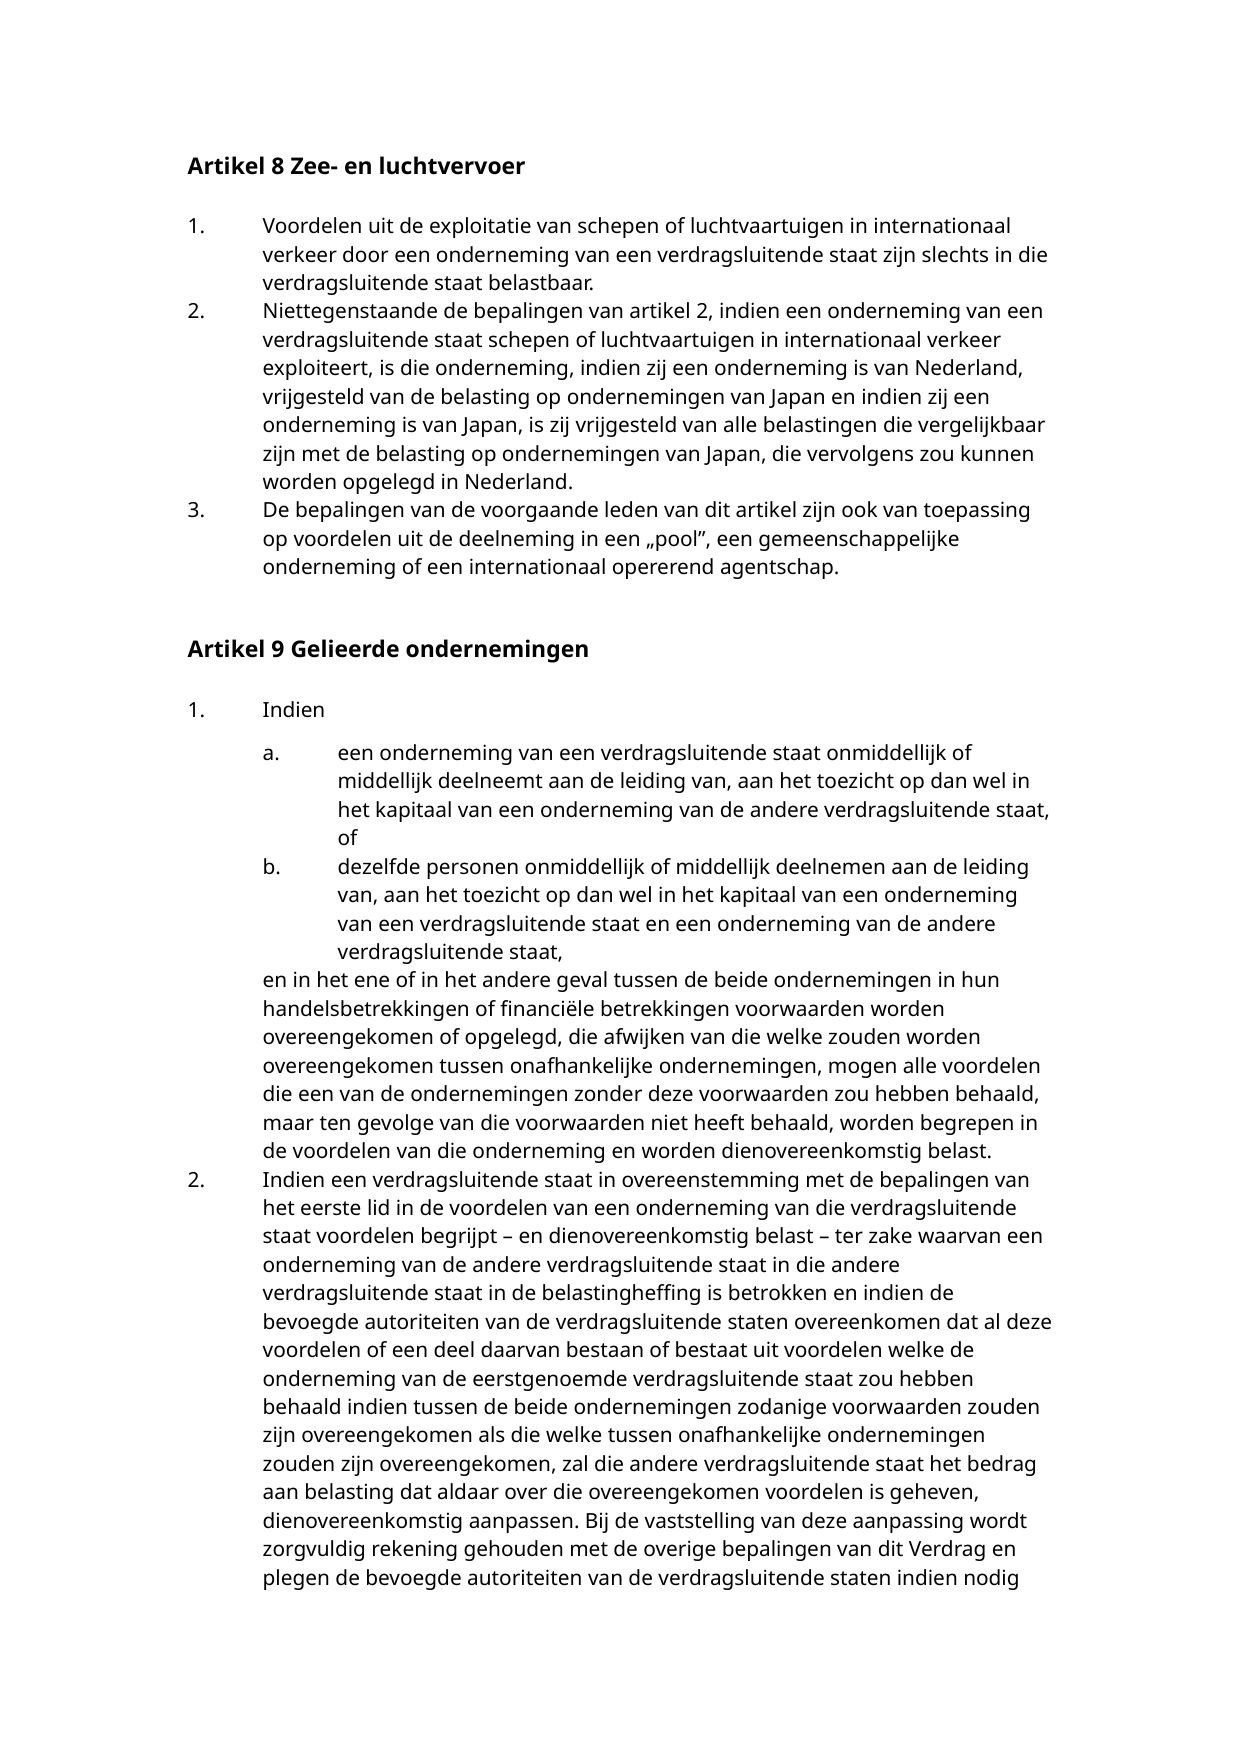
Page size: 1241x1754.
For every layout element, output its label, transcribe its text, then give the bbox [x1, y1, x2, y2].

list Indien een verdragsluitende staat in overeenstemming met de bepalingen van het eerste lid in de voordelen van een onderneming van die verdragsluitende staat voordelen begrijpt – en dienovereenkomstig belast – ter zake waarvan een onderneming van de andere verdragsluitende staat in die andere verdragsluitende staat in de belastingheffing is betrokken en indien de bevoegde autoriteiten van de verdragsluitende staten overeenkomen dat al deze voordelen of een deel daarvan bestaan of bestaat uit voordelen welke de onderneming van de eerstgenoemde verdragsluitende staat zou hebben behaald indien tussen de beide ondernemingen zodanige voorwaarden zouden zijn overeengekomen als die welke tussen onafhankelijke ondernemingen zouden zijn overeengekomen, zal die andere verdragsluitende staat het bedrag aan belasting dat aldaar over die overeengekomen voordelen is geheven, dienovereenkomstig aanpassen. Bij de vaststelling van deze aanpassing wordt zorgvuldig rekening gehouden met de overige bepalingen van dit Verdrag en plegen de bevoegde autoriteiten van de verdragsluitende staten indien nodig [187, 1165, 1053, 1591]
list dezelfde personen onmiddellijk of middellijk deelnemen aan de leiding van, aan het toezicht op dan wel in het kapitaal van een onderneming van een verdragsluitende staat en een onderneming van de andere verdragsluitende staat, [262, 852, 1053, 966]
list een onderneming van een verdragsluitende staat onmiddellijk of middellijk deelneemt aan de leiding van, aan het toezicht op dan wel in het kapitaal van een onderneming van de andere verdragsluitende staat, of [262, 738, 1053, 852]
list Voordelen uit de exploitatie van schepen of luchtvaartuigen in internationaal verkeer door een onderneming van een verdragsluitende staat zijn slechts in die verdragsluitende staat belastbaar. [187, 211, 1053, 297]
list De bepalingen van de voorgaande leden van dit artikel zijn ook van toepassing op voordelen uit de deelneming in een „pool”, een gemeenschappelijke onderneming of een internationaal opererend agentschap. [187, 496, 1053, 581]
list en in het ene of in het andere geval tussen de beide ondernemingen in hun handelsbetrekkingen of financiële betrekkingen voorwaarden worden overeengekomen of opgelegd, die afwijken van die welke zouden worden overeengekomen tussen onafhankelijke ondernemingen, mogen alle voordelen die een van de ondernemingen zonder deze voorwaarden zou hebben behaald, maar ten gevolge van die voorwaarden niet heeft behaald, worden begrepen in de voordelen van die onderneming en worden dienovereenkomstig belast. [187, 966, 1053, 1165]
list Indien [187, 695, 1053, 723]
list Niettegenstaande de bepalingen van artikel 2, indien een onderneming van een verdragsluitende staat schepen of luchtvaartuigen in internationaal verkeer exploiteert, is die onderneming, indien zij een onderneming is van Nederland, vrijgesteld van de belasting op ondernemingen van Japan en indien zij een onderneming is van Japan, is zij vrijgesteld van alle belastingen die vergelijkbaar zijn met de belasting op ondernemingen van Japan, die vervolgens zou kunnen worden opgelegd in Nederland. [187, 297, 1053, 496]
subtitle Artikel 8 Zee- en luchtvervoer [187, 150, 1053, 181]
subtitle Artikel 9 Gelieerde ondernemingen [187, 633, 1053, 665]
